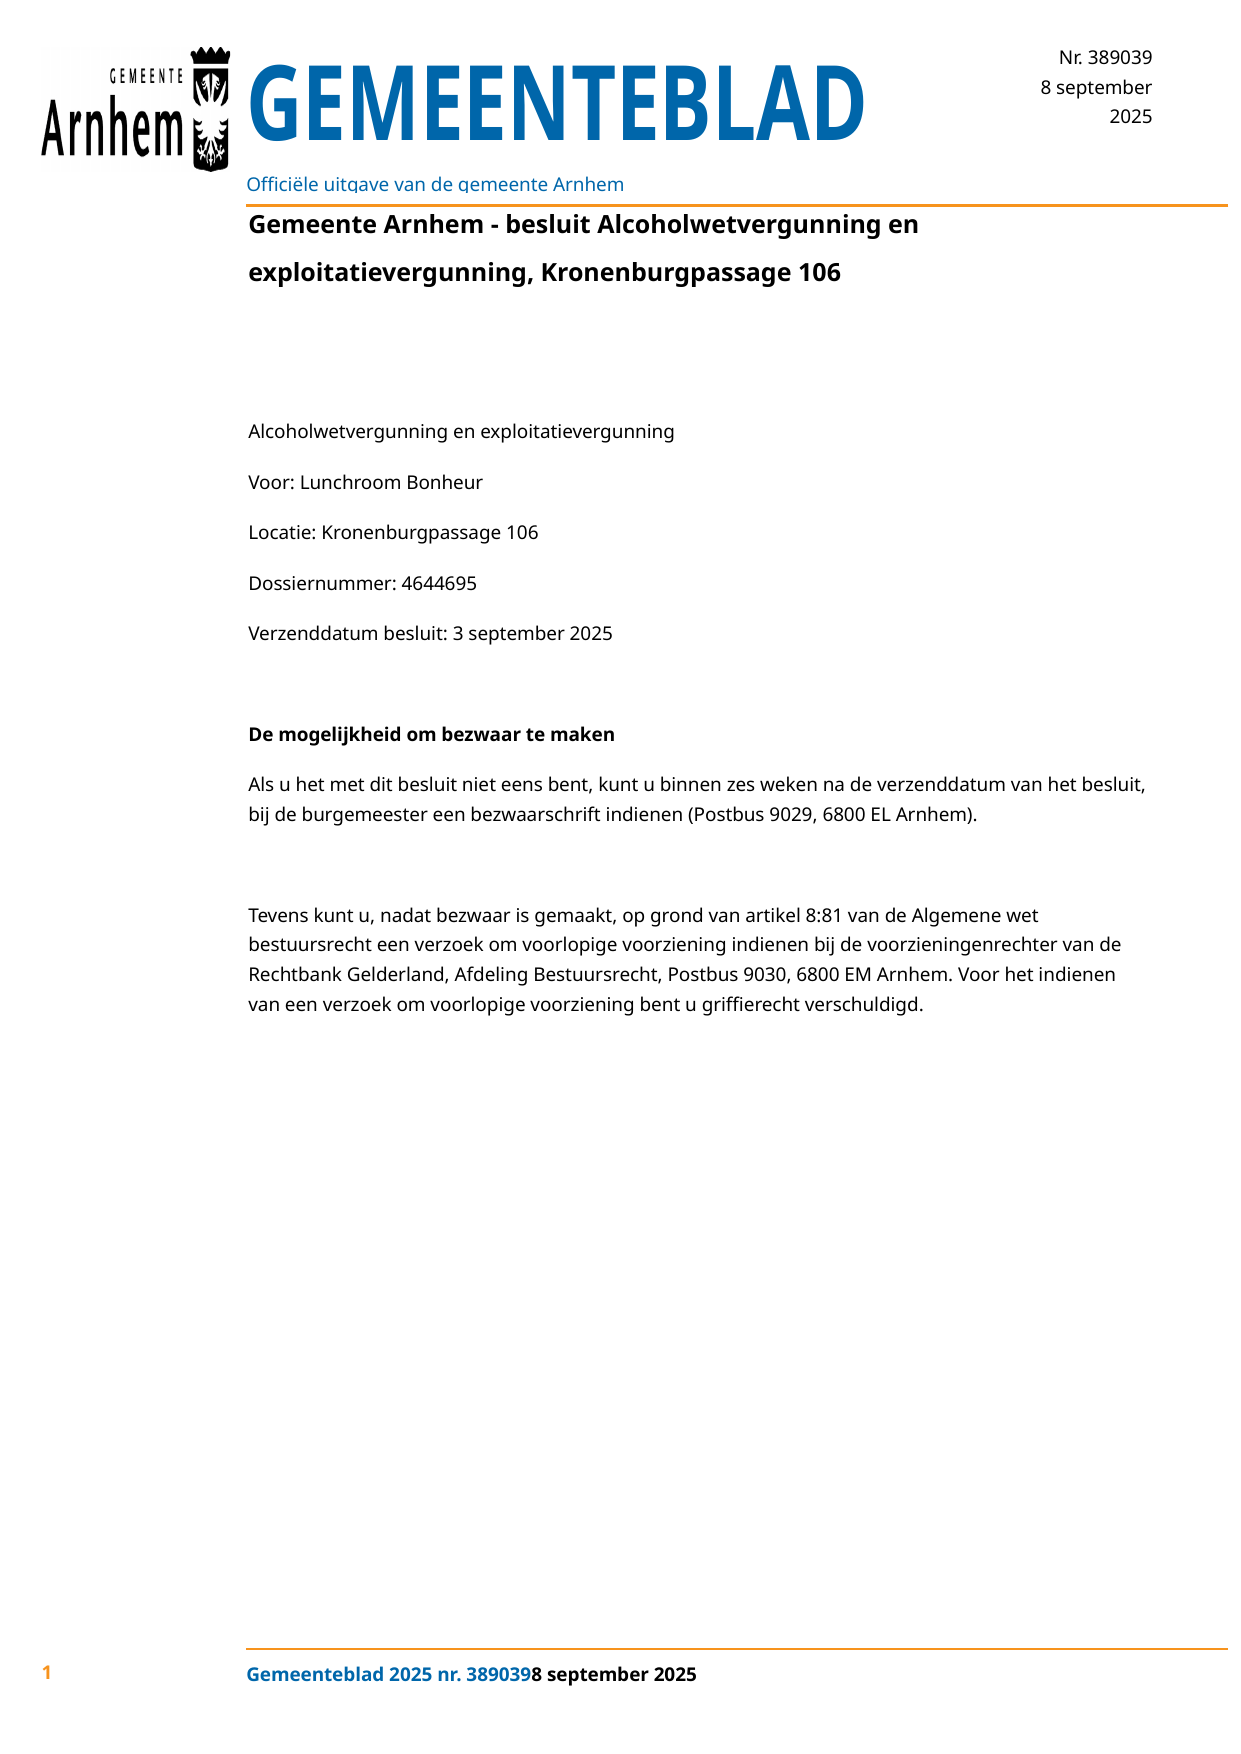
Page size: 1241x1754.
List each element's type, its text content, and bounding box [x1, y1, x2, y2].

picture [41, 47, 231, 172]
text Locatie: Kronenburgpassage 106 [248, 519, 1152, 545]
text Tevens kunt u, nadat bezwaar is gemaakt, op grond van artikel 8:81 van de Algemene wet bestuursrecht een verzoek om voorlopige voorziening indienen bij de voorzieningenrechter van de Rechtbank Gelderland, Afdeling Bestuursrecht, Postbus 9030, 6800 EM Arnhem. Voor het indienen van een verzoek om voorlopige voorziening bent u griffierecht verschuldigd. [248, 902, 1152, 1017]
text Voor: Lunchroom Bonheur [248, 469, 1152, 495]
text Gemeente Arnhem - besluit Alcoholwetvergunning en exploitatievergunning, Kronenburgpassage 106 [248, 207, 1152, 288]
text Alcoholwetvergunning en exploitatievergunning [248, 419, 1152, 444]
text Verzenddatum besluit: 3 september 2025 [248, 620, 1152, 646]
text Als u het met dit besluit niet eens bent, kunt u binnen zes weken na de verzenddatum van het besluit, bij de burgemeester een bezwaarschrift indienen (Postbus 9029, 6800 EL Arnhem). [248, 772, 1152, 827]
text De mogelijkheid om bezwaar te maken [248, 721, 1152, 747]
text Dossiernummer: 4644695 [248, 570, 1152, 596]
